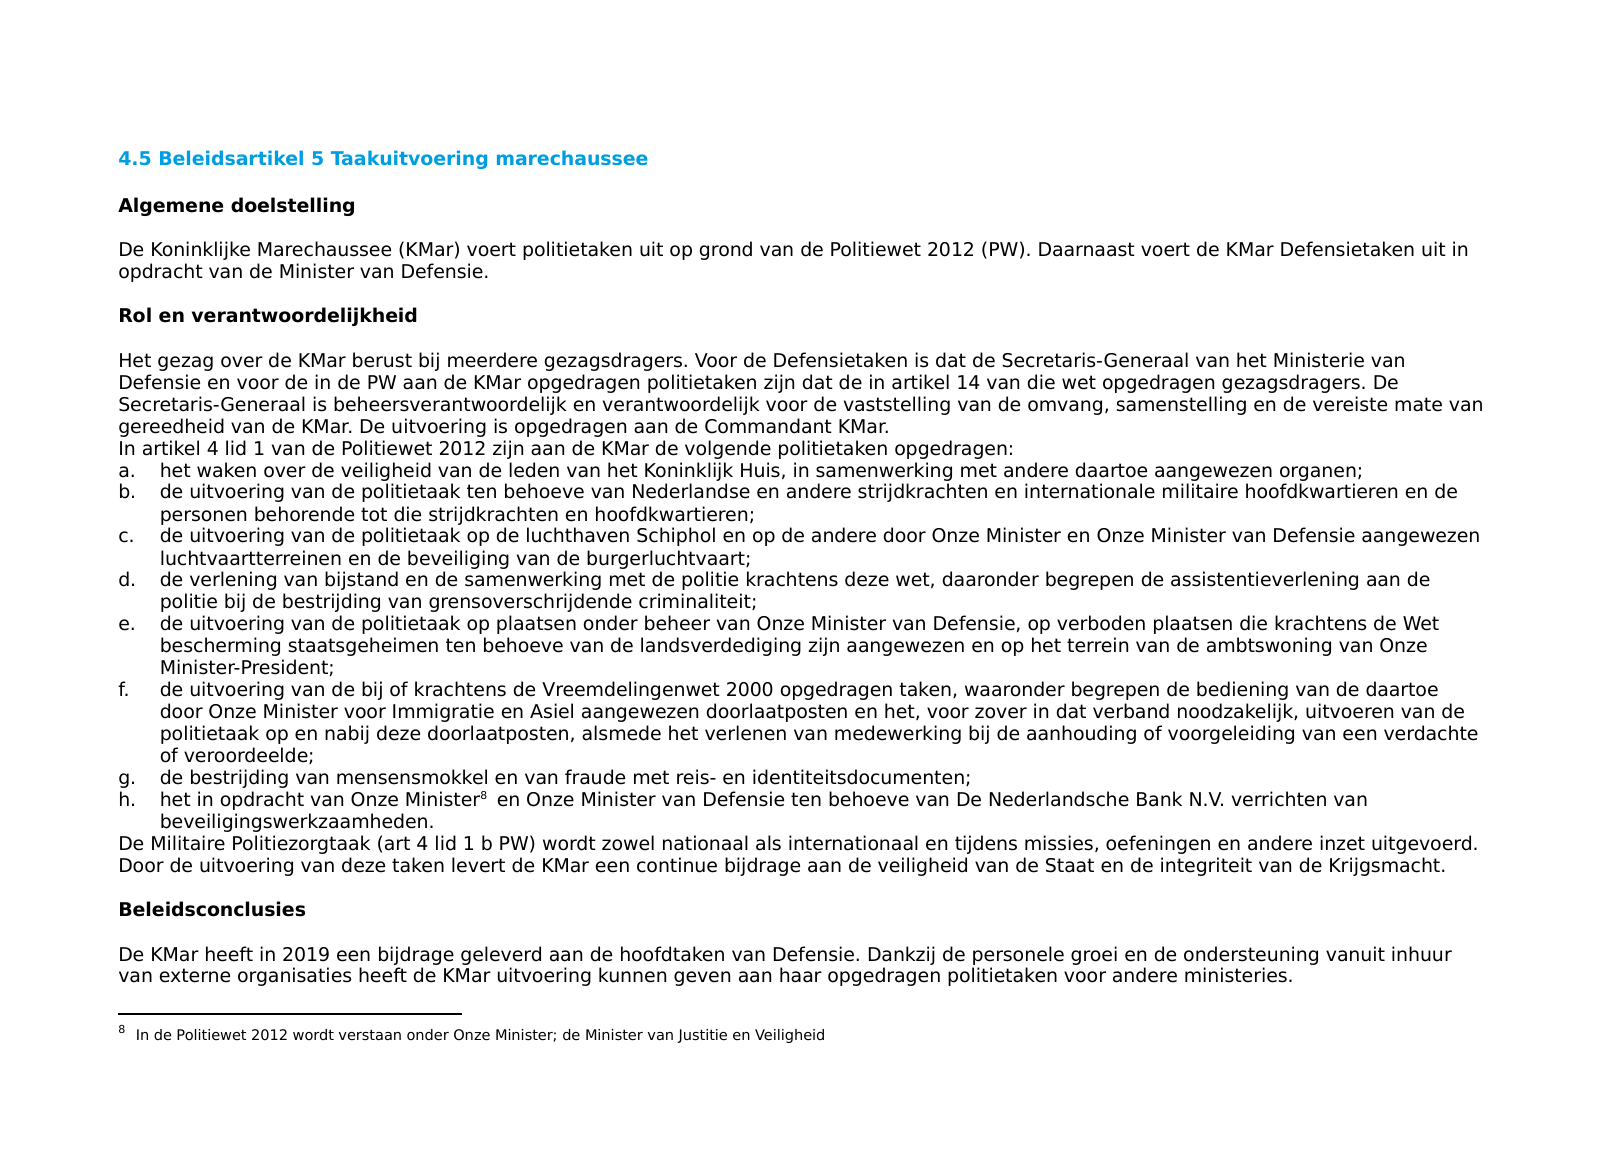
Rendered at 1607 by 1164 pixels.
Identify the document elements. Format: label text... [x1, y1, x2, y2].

subtitle Beleidsconclusies [118, 899, 1488, 921]
text Het gezag over de KMar berust bij meerdere gezagsdragers. Voor de Defensietaken is dat de Secretaris-Generaal van het Ministerie van Defensie en voor de in de PW aan de KMar opgedragen politietaken zijn dat de in artikel 14 van die wet opgedragen gezagsdragers. De Secretaris-Generaal is beheersverantwoordelijk en verantwoordelijk voor de vaststelling van de omvang, samenstelling en de vereiste mate van gereedheid van de KMar. De uitvoering is opgedragen aan de Commandant KMar. [118, 349, 1488, 437]
text a. het waken over de veiligheid van de leden van het Koninklijk Huis, in samenwerking met andere daartoe aangewezen organen; [118, 459, 1488, 481]
text De Koninklijke Marechaussee (KMar) voert politietaken uit op grond van de Politiewet 2012 (PW). Daarnaast voert de KMar Defensietaken uit in opdracht van de Minister van Defensie. [118, 239, 1488, 283]
text b. de uitvoering van de politietaak ten behoeve van Nederlandse en andere strijdkrachten en internationale militaire hoofdkwartieren en de personen behorende tot die strijdkrachten en hoofdkwartieren; [118, 481, 1488, 525]
subtitle Rol en verantwoordelijkheid [118, 305, 1488, 327]
text e. de uitvoering van de politietaak op plaatsen onder beheer van Onze Minister van Defensie, op verboden plaatsen die krachtens de Wet bescherming staatsgeheimen ten behoeve van de landsverdediging zijn aangewezen en op het terrein van de ambtswoning van Onze Minister-President; [118, 613, 1488, 679]
text In artikel 4 lid 1 van de Politiewet 2012 zijn aan de KMar de volgende politietaken opgedragen: [118, 437, 1488, 459]
text De KMar heeft in 2019 een bijdrage geleverd aan de hoofdtaken van Defensie. Dankzij de personele groei en de ondersteuning vanuit inhuur van externe organisaties heeft de KMar uitvoering kunnen geven aan haar opgedragen politietaken voor andere ministeries. [118, 943, 1488, 987]
text d. de verlening van bijstand en de samenwerking met de politie krachtens deze wet, daaronder begrepen de assistentieverlening aan de politie bij de bestrijding van grensoverschrijdende criminaliteit; [118, 569, 1488, 613]
text De Militaire Politiezorgtaak (art 4 lid 1 b PW) wordt zowel nationaal als internationaal en tijdens missies, oefeningen en andere inzet uitgevoerd. Door de uitvoering van deze taken levert de KMar een continue bijdrage aan de veiligheid van de Staat en de integriteit van de Krijgsmacht. [118, 833, 1488, 877]
text In de Politiewet 2012 wordt verstaan onder Onze Minister; de Minister van Justitie en Veiligheid [118, 1023, 1488, 1045]
text f. de uitvoering van de bij of krachtens de Vreemdelingenwet 2000 opgedragen taken, waaronder begrepen de bediening van de daartoe door Onze Minister voor Immigratie en Asiel aangewezen doorlaatposten en het, voor zover in dat verband noodzakelijk, uitvoeren van de politietaak op en nabij deze doorlaatposten, alsmede het verlenen van medewerking bij de aanhouding of voorgeleiding van een verdachte of veroordeelde; [118, 679, 1488, 767]
subtitle 4.5 Beleidsartikel 5 Taakuitvoering marechaussee [118, 148, 1488, 170]
text c. de uitvoering van de politietaak op de luchthaven Schiphol en op de andere door Onze Minister en Onze Minister van Defensie aangewezen luchtvaartterreinen en de beveiliging van de burgerluchtvaart; [118, 525, 1488, 569]
text h. het in opdracht van Onze Minister en Onze Minister van Defensie ten behoeve van De Nederlandsche Bank N.V. verrichten van beveiligingswerkzaamheden. [118, 789, 1488, 833]
subtitle Algemene doelstelling [118, 195, 1488, 217]
text g. de bestrijding van mensensmokkel en van fraude met reis- en identiteitsdocumenten; [118, 767, 1488, 789]
